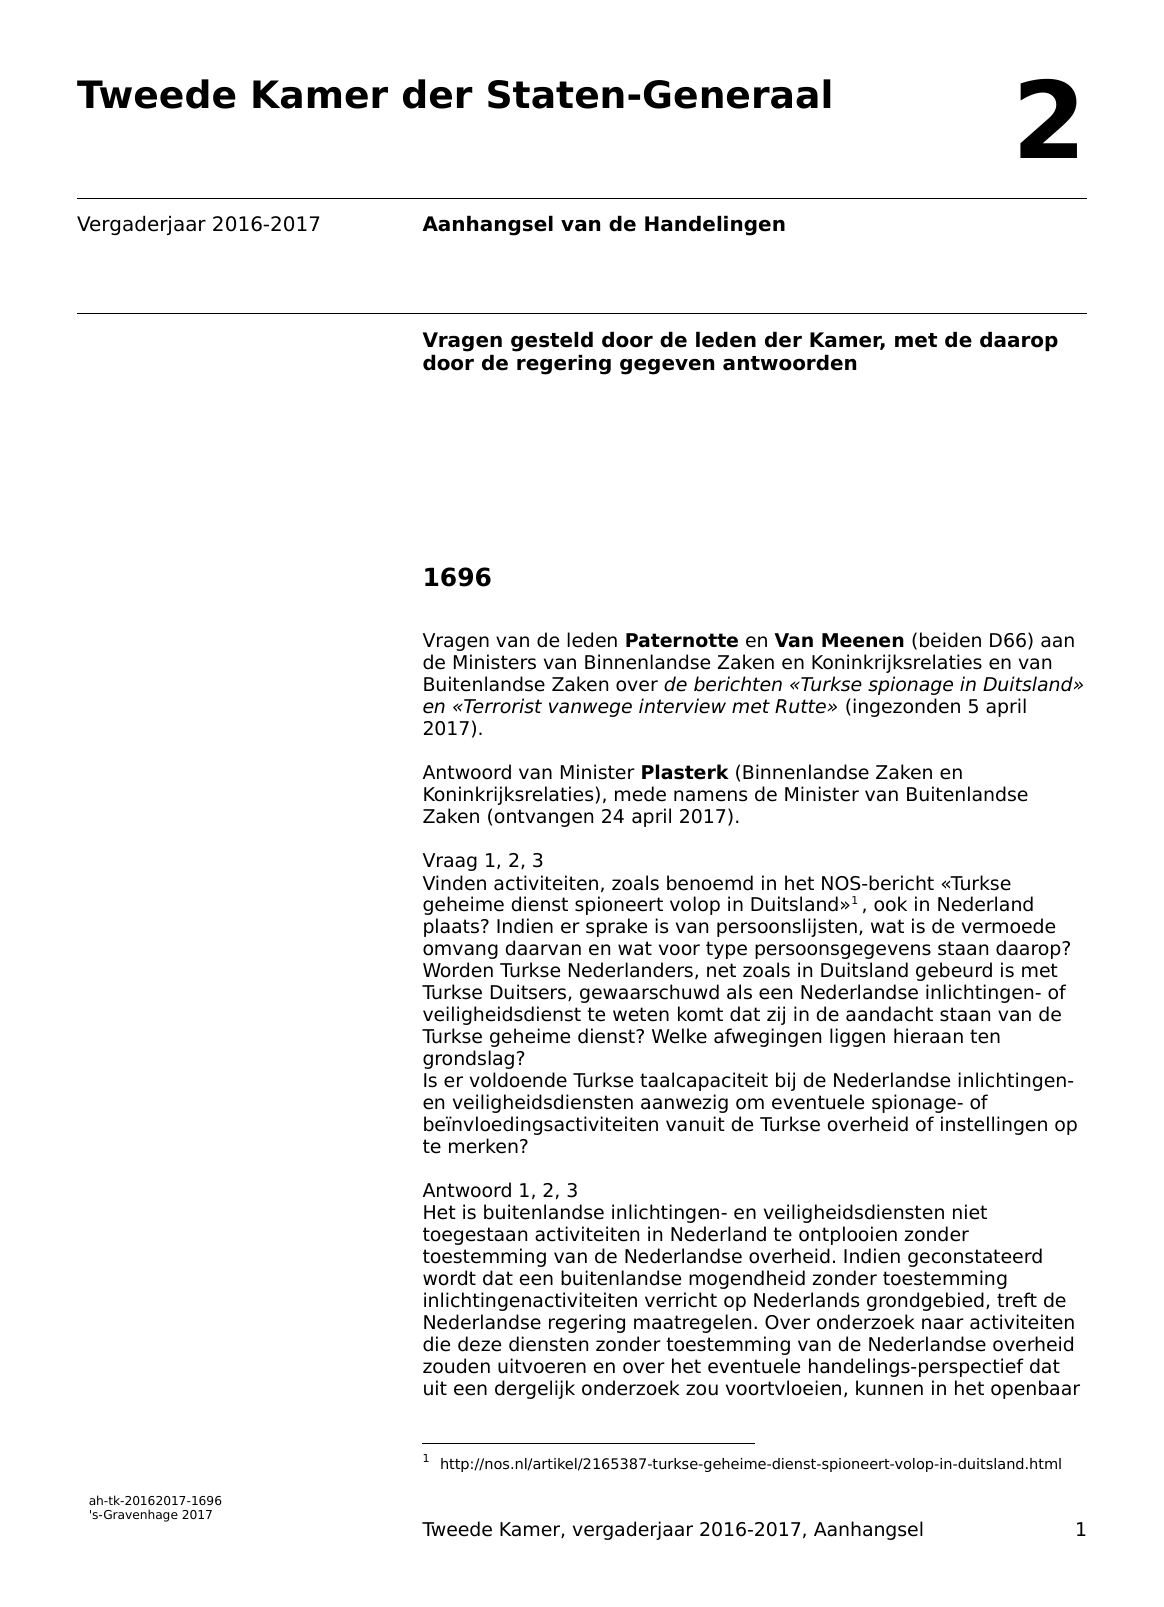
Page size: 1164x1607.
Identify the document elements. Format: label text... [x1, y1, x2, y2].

table_cell Aanhangsel van de Handelingen [422, 199, 1087, 313]
text 1696 [422, 563, 1087, 592]
text Het is buitenlandse inlichtingen- en veiligheidsdiensten niet toegestaan activiteiten in Nederland te ontplooien zonder toestemming van de Nederlandse overheid. Indien geconstateerd wordt dat een buitenlandse mogendheid zonder toestemming inlichtingenactiviteiten verricht op Nederlands grondgebied, treft de Nederlandse regering maatregelen. Over onderzoek naar activiteiten die deze diensten zonder toestemming van de Nederlandse overheid zouden uitvoeren en over het eventuele handelings-perspectief dat uit een dergelijk onderzoek zou voortvloeien, kunnen in het openbaar [422, 1202, 1087, 1400]
text Vraag 1, 2, 3 [422, 850, 1087, 872]
table_cell Vergaderjaar 2016-2017 [77, 199, 422, 313]
text Vinden activiteiten, zoals benoemd in het NOS-bericht «Turkse geheime dienst spioneert volop in Duitsland», ook in Nederland plaats? Indien er sprake is van persoonslijsten, wat is de vermoede omvang daarvan en wat voor type persoonsgegevens staan daarop? [422, 872, 1087, 960]
text ah-tk-20162017-1696 [88, 1494, 323, 1508]
text Is er voldoende Turkse taalcapaciteit bij de Nederlandse inlichtingen- en veiligheidsdiensten aanwezig om eventuele spionage- of beïnvloedingsactiviteiten vanuit de Turkse overheid of instellingen op te merken? [422, 1070, 1087, 1158]
table_cell Vragen gesteld door de leden der Kamer, met de daarop door de regering gegeven antwoorden [422, 314, 1087, 375]
text Antwoord 1, 2, 3 [422, 1180, 1087, 1202]
table_header Tweede Kamer der Staten-Generaal [77, 59, 886, 198]
text Worden Turkse Nederlanders, net zoals in Duitsland gebeurd is met Turkse Duitsers, gewaarschuwd als een Nederlandse inlichtingen- of veiligheidsdienst te weten komt dat zij in de aandacht staan van de Turkse geheime dienst? Welke afwegingen liggen hieraan ten grondslag? [422, 960, 1087, 1070]
text Vragen van de leden Paternotte en Van Meenen (beiden D66) aan de Ministers van Binnenlandse Zaken en Koninkrijksrelaties en van Buitenlandse Zaken over de berichten «Turkse spionage in Duitsland» en «Terrorist vanwege interview met Rutte» (ingezonden 5 april 2017). [422, 630, 1087, 740]
table_header 2 [886, 59, 1087, 198]
table_cell [77, 314, 422, 375]
text Antwoord van Minister Plasterk (Binnenlandse Zaken en Koninkrijksrelaties), mede namens de Minister van Buitenlandse Zaken (ontvangen 24 april 2017). [422, 762, 1087, 828]
text http://nos.nl/artikel/2165387-turkse-geheime-dienst-spioneert-volop-in-duitsland.html [422, 1452, 1087, 1474]
text 's-Gravenhage 2017 [88, 1508, 323, 1522]
